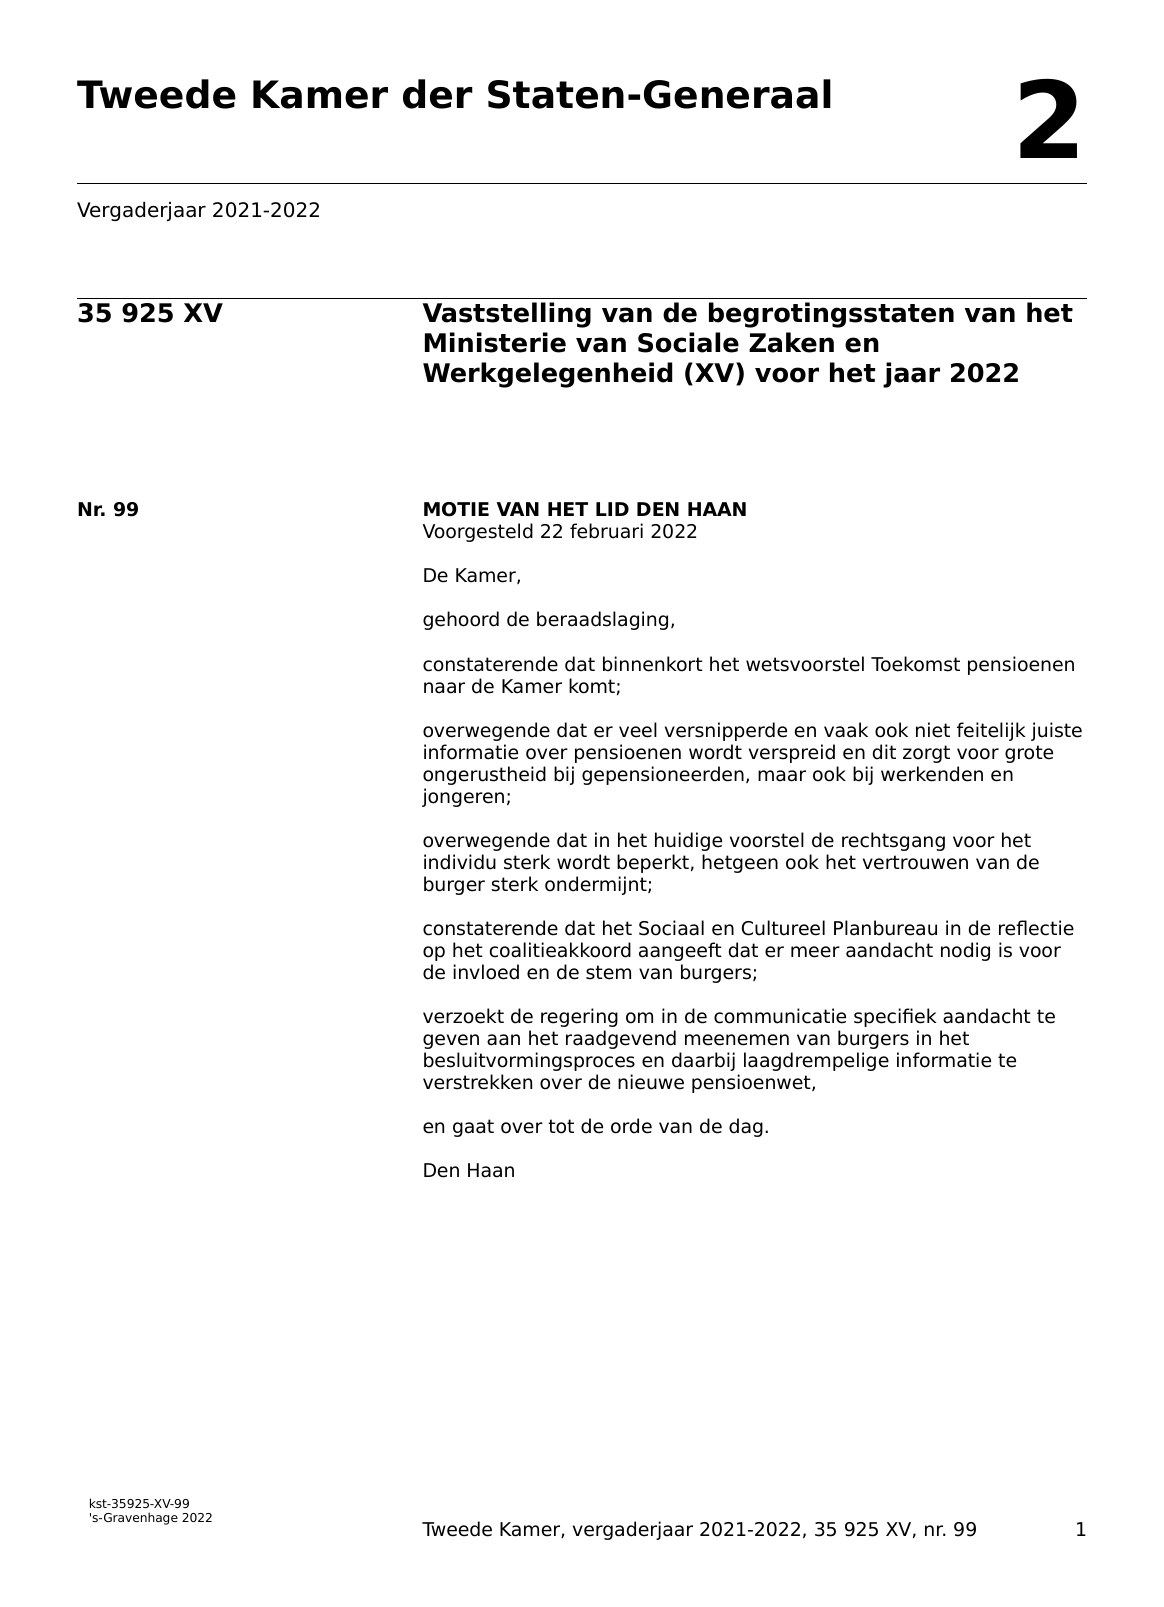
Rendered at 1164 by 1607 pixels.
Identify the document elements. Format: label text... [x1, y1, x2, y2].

text Den Haan [422, 1160, 1087, 1182]
subtitle Nr. 99 MOTIE VAN HET LID DEN HAAN [77, 499, 1087, 521]
table_header Tweede Kamer der Staten-Generaal [77, 59, 886, 183]
text overwegende dat er veel versnipperde en vaak ook niet feitelijk juiste informatie over pensioenen wordt verspreid en dit zorgt voor grote ongerustheid bij gepensioneerden, maar ook bij werkenden en jongeren; [422, 720, 1087, 808]
table_cell Vergaderjaar 2021-2022 [77, 184, 1087, 298]
text constaterende dat het Sociaal en Cultureel Planbureau in de reflectie op het coalitieakkoord aangeeft dat er meer aandacht nodig is voor de invloed en de stem van burgers; [422, 918, 1087, 984]
subtitle 35 925 XV Vaststelling van de begrotingsstaten van het Ministerie van Sociale Zaken en Werkgelegenheid (XV) voor het jaar 2022 [77, 299, 1087, 388]
text en gaat over tot de orde van de dag. [422, 1116, 1087, 1138]
text verzoekt de regering om in de communicatie specifiek aandacht te geven aan het raadgevend meenemen van burgers in het besluitvormingsproces en daarbij laagdrempelige informatie te verstrekken over de nieuwe pensioenwet, [422, 1006, 1087, 1094]
text De Kamer, [422, 565, 1087, 587]
text gehoord de beraadslaging, [422, 609, 1087, 631]
text kst-35925-XV-99 [88, 1497, 323, 1511]
text overwegende dat in het huidige voorstel de rechtsgang voor het individu sterk wordt beperkt, hetgeen ook het vertrouwen van de burger sterk ondermijnt; [422, 830, 1087, 896]
table_header 2 [886, 59, 1087, 183]
text 's-Gravenhage 2022 [88, 1511, 323, 1525]
text constaterende dat binnenkort het wetsvoorstel Toekomst pensioenen naar de Kamer komt; [422, 653, 1087, 697]
text Voorgesteld 22 februari 2022 [422, 521, 1087, 543]
